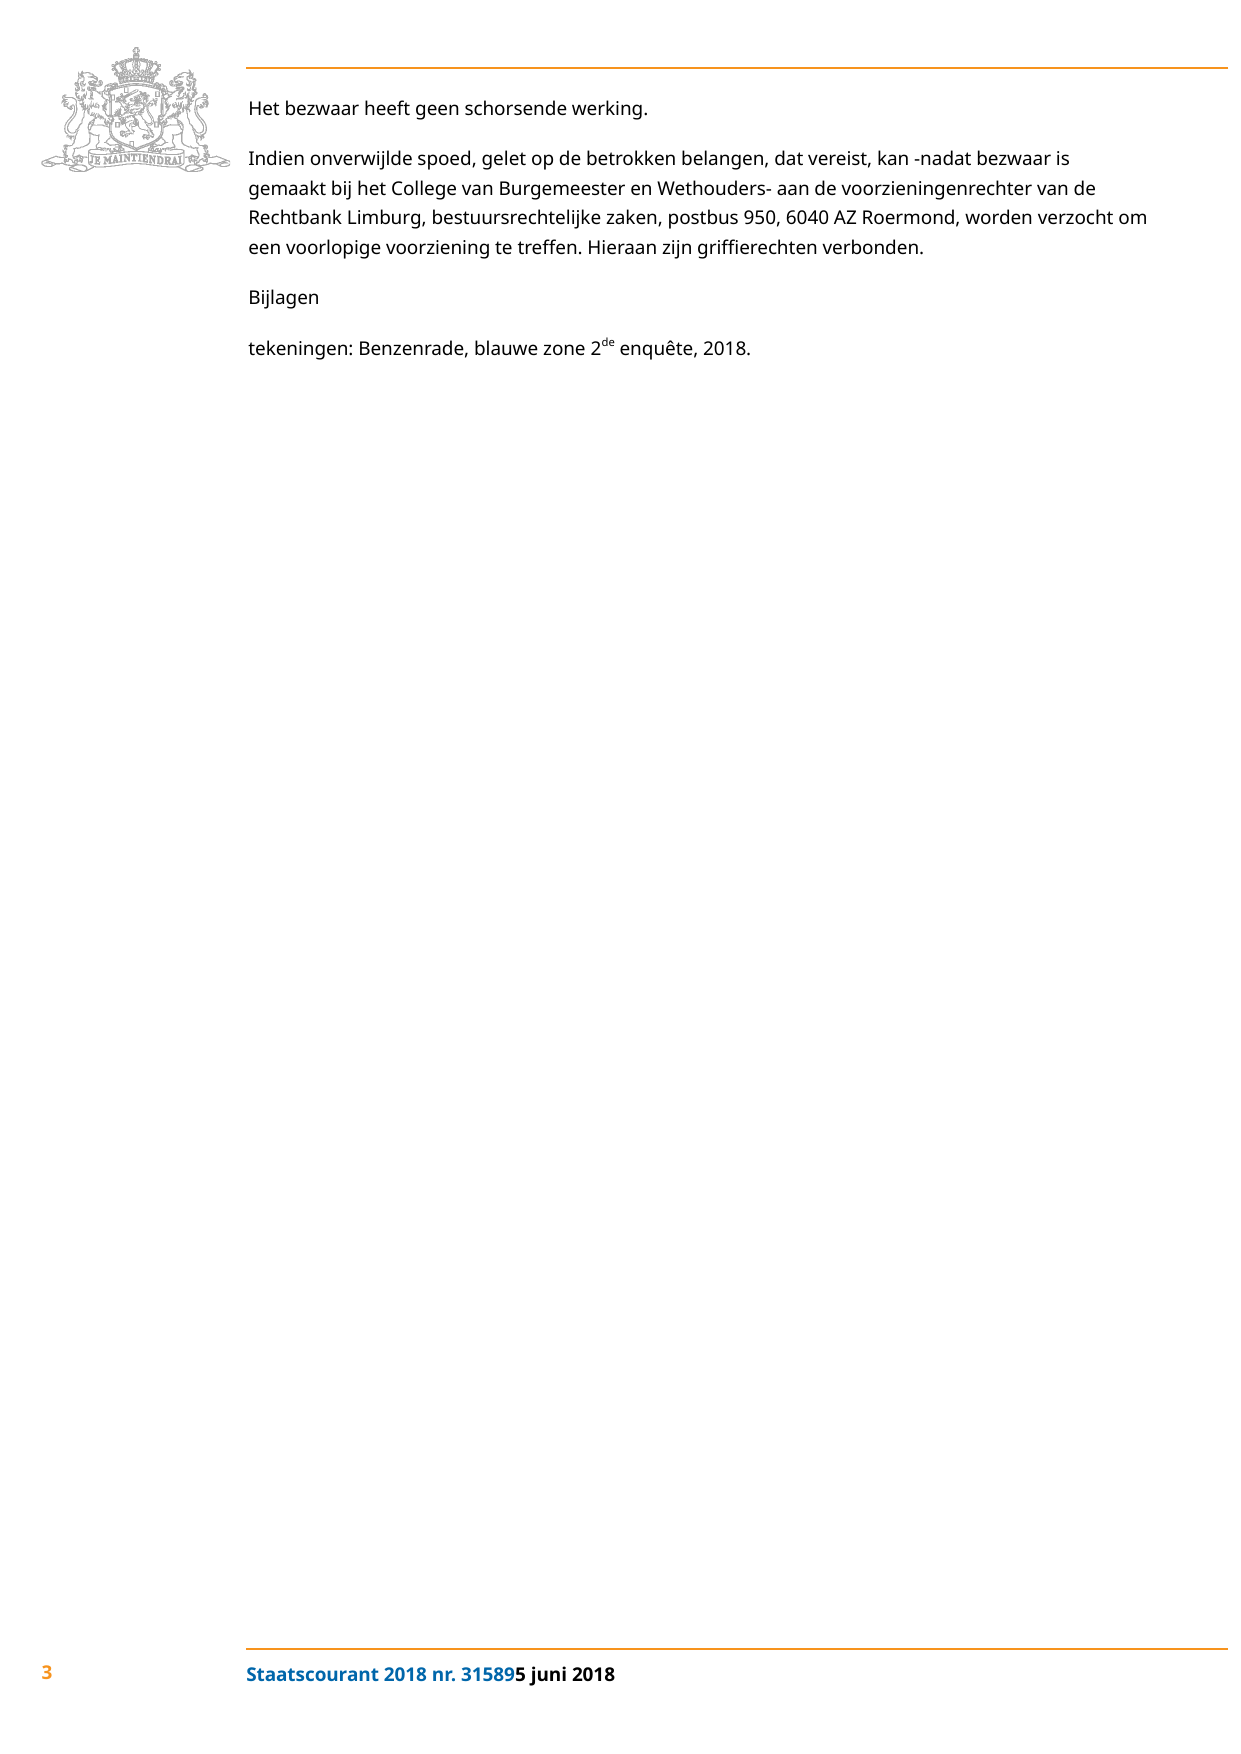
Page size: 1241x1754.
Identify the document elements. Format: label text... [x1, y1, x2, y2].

text tekeningen: Benzenrade, blauwe zone 2de enquête, 2018. [248, 335, 1152, 361]
text Indien onverwijlde spoed, gelet op de betrokken belangen, dat vereist, kan -nadat bezwaar is gemaakt bij het College van Burgemeester en Wethouders- aan de voorzieningenrechter van de Rechtbank Limburg, bestuursrechtelijke zaken, postbus 950, 6040 AZ Roermond, worden verzocht om een voorlopige voorziening te treffen. Hieraan zijn griffierechten verbonden. [248, 145, 1152, 260]
text Bijlagen [248, 284, 1152, 310]
text Het bezwaar heeft geen schorsende werking. [248, 95, 1152, 121]
picture [41, 47, 231, 172]
